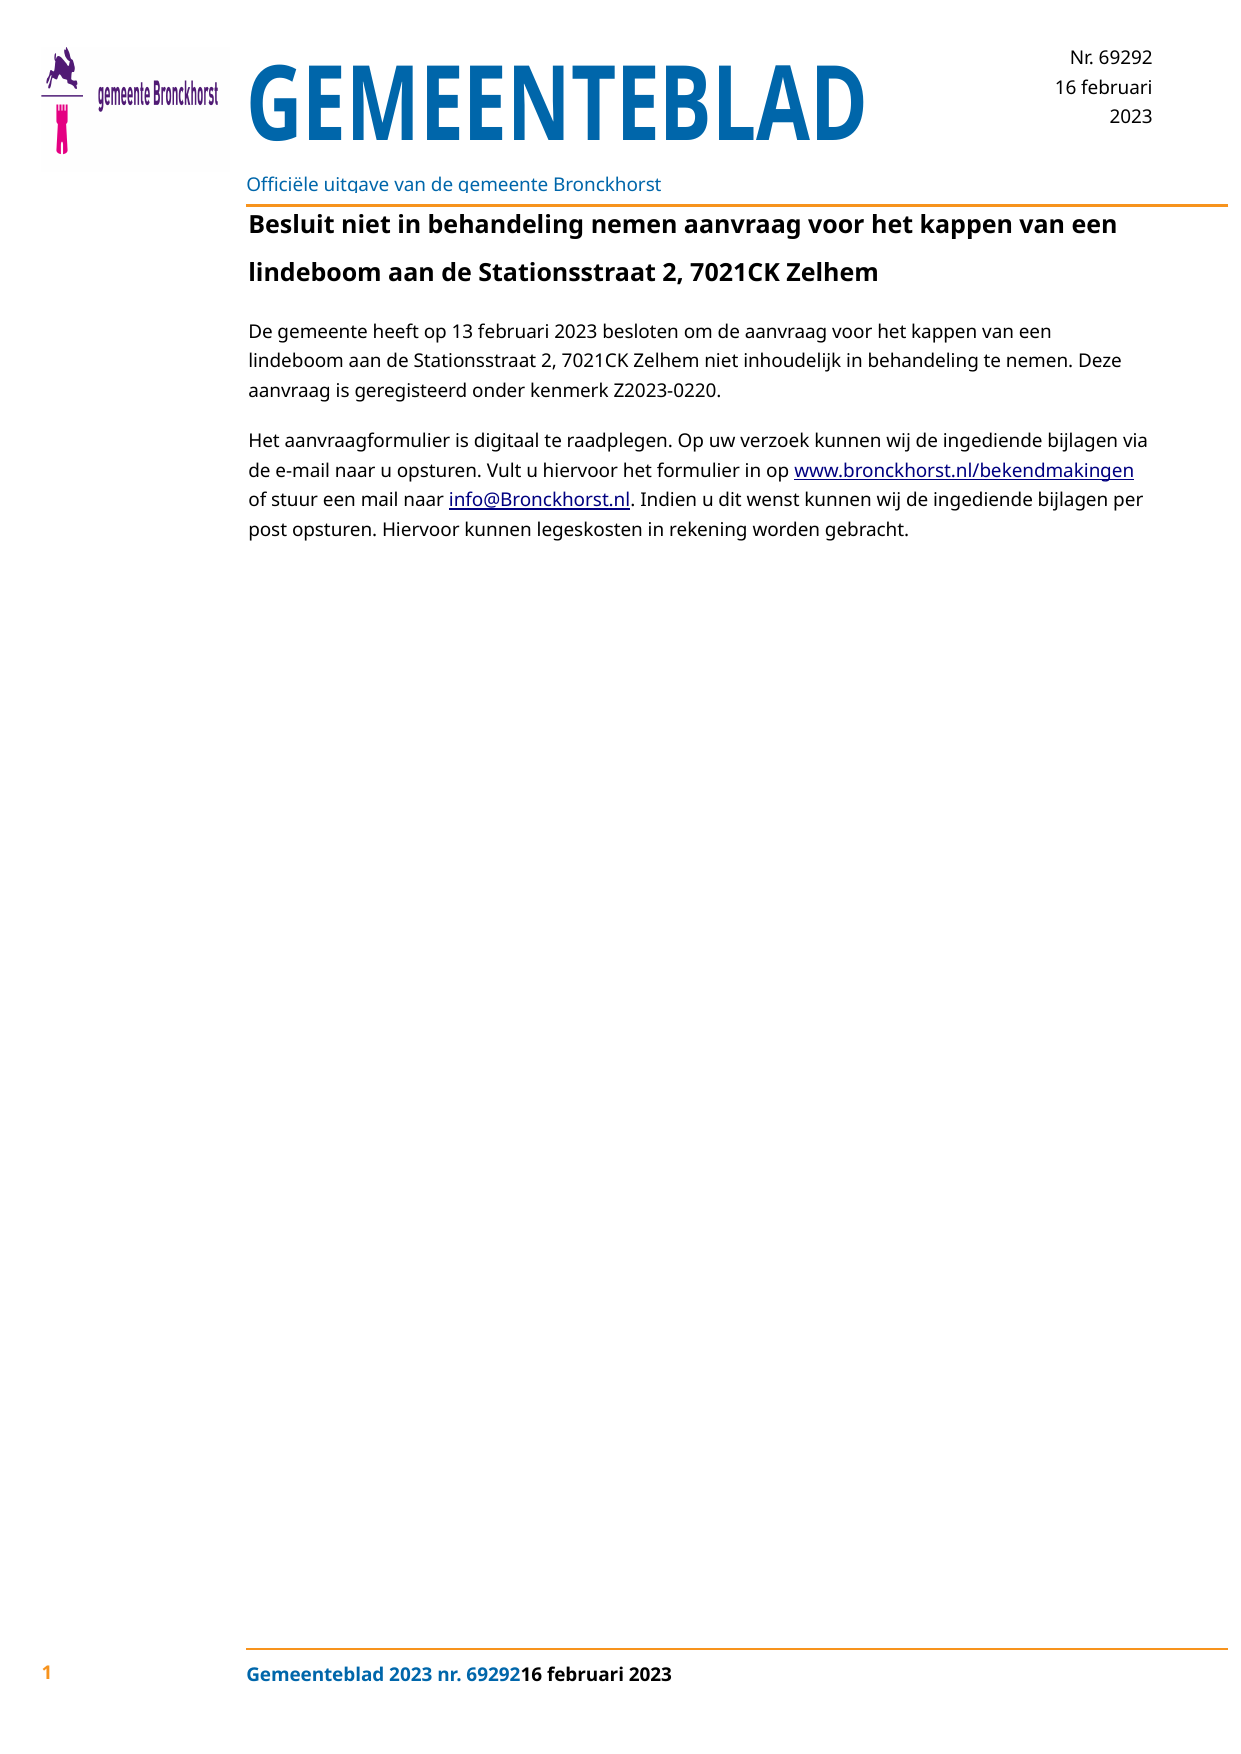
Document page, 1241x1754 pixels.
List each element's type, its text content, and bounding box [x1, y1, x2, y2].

picture [41, 47, 231, 172]
text De gemeente heeft op 13 februari 2023 besloten om de aanvraag voor het kappen van een lindeboom aan de Stationsstraat 2, 7021CK Zelhem niet inhoudelijk in behandeling te nemen. Deze aanvraag is geregisteerd onder kenmerk Z2023-0220. [248, 318, 1152, 403]
text Besluit niet in behandeling nemen aanvraag voor het kappen van een lindeboom aan de Stationsstraat 2, 7021CK Zelhem [248, 207, 1152, 288]
text Het aanvraagformulier is digitaal te raadplegen. Op uw verzoek kunnen wij de ingediende bijlagen via de e-mail naar u opsturen. Vult u hiervoor het formulier in op www.bronckhorst.nl/bekendmakingen of stuur een mail naar info@Bronckhorst.nl. Indien u dit wenst kunnen wij de ingediende bijlagen per post opsturen. Hiervoor kunnen legeskosten in rekening worden gebracht. [248, 427, 1152, 542]
